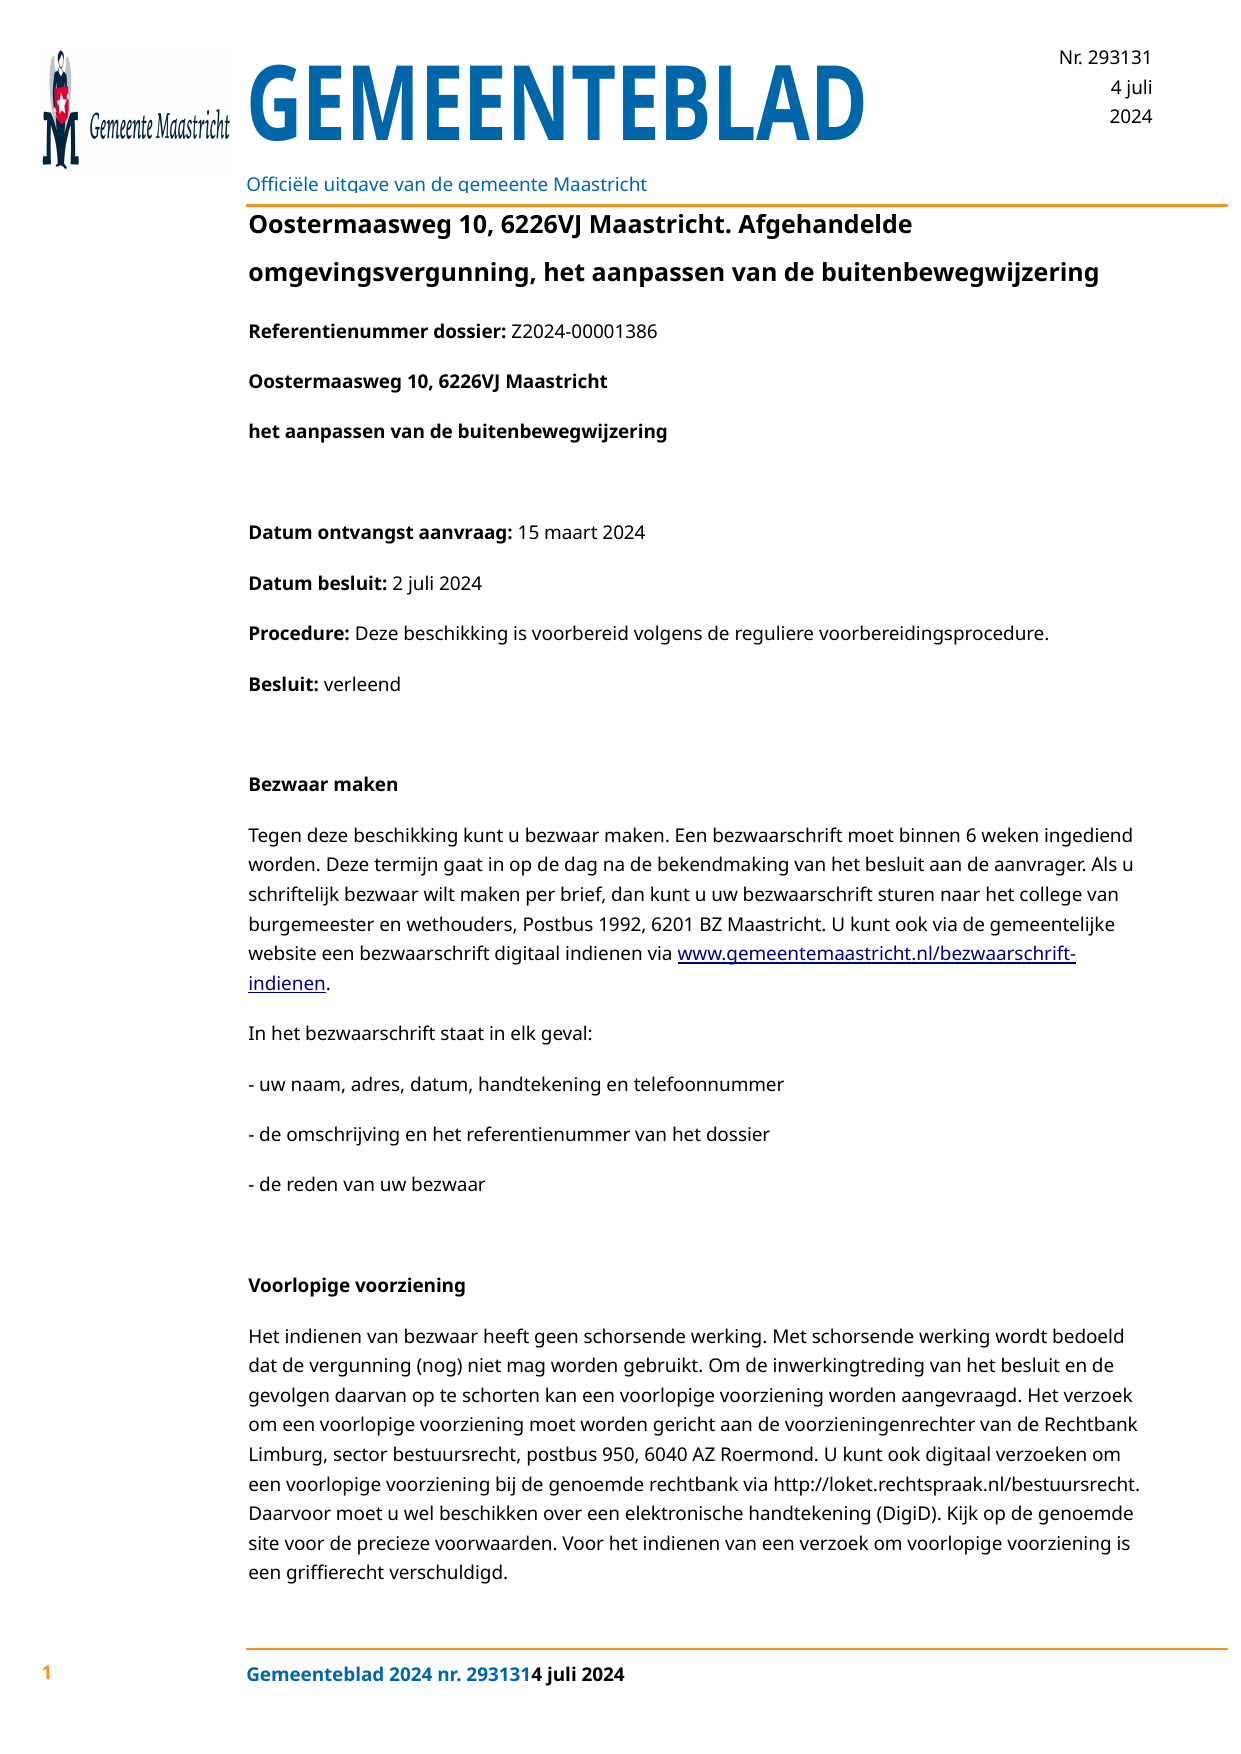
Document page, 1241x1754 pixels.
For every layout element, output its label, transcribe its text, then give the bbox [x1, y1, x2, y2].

text - de reden van uw bezwaar [248, 1172, 1152, 1197]
text Het indienen van bezwaar heeft geen schorsende werking. Met schorsende werking wordt bedoeld dat de vergunning (nog) niet mag worden gebruikt. Om de inwerkingtreding van het besluit en de gevolgen daarvan op te schorten kan een voorlopige voorziening worden aangevraagd. Het verzoek om een voorlopige voorziening moet worden gericht aan de voorzieningenrechter van de Rechtbank Limburg, sector bestuursrecht, postbus 950, 6040 AZ Roermond. U kunt ook digitaal verzoeken om een voorlopige voorziening bij de genoemde rechtbank via http://loket.rechtspraak.nl/bestuursrecht. Daarvoor moet u wel beschikken over een elektronische handtekening (DigiD). Kijk op de genoemde site voor de precieze voorwaarden. Voor het indienen van een verzoek om voorlopige voorziening is een griffierecht verschuldigd. [248, 1323, 1152, 1585]
text Oostermaasweg 10, 6226VJ Maastricht. Afgehandelde omgevingsvergunning, het aanpassen van de buitenbewegwijzering [248, 207, 1152, 288]
text In het bezwaarschrift staat in elk geval: [248, 1020, 1152, 1046]
text Procedure: Deze beschikking is voorbereid volgens de reguliere voorbereidingsprocedure. [248, 620, 1152, 646]
text Voorlopige voorziening [248, 1272, 1152, 1298]
text - uw naam, adres, datum, handtekening en telefoonnummer [248, 1071, 1152, 1097]
text Besluit: verleend [248, 671, 1152, 697]
text Tegen deze beschikking kunt u bezwaar maken. Een bezwaarschrift moet binnen 6 weken ingediend worden. Deze termijn gaat in op de dag na de bekendmaking van het besluit aan de aanvrager. Als u schriftelijk bezwaar wilt maken per brief, dan kunt u uw bezwaarschrift sturen naar het college van burgemeester en wethouders, Postbus 1992, 6201 BZ Maastricht. U kunt ook via de gemeentelijke website een bezwaarschrift digitaal indienen via www.gemeentemaastricht.nl/bezwaarschrift-indienen. [248, 822, 1152, 996]
picture [41, 47, 231, 172]
text - de omschrijving en het referentienummer van het dossier [248, 1121, 1152, 1147]
text Referentienummer dossier: Z2024-00001386 [248, 318, 1152, 344]
text Bezwaar maken [248, 772, 1152, 797]
text Datum ontvangst aanvraag: 15 maart 2024 [248, 519, 1152, 545]
text Datum besluit: 2 juli 2024 [248, 570, 1152, 596]
text Oostermaasweg 10, 6226VJ Maastricht [248, 368, 1152, 394]
text het aanpassen van de buitenbewegwijzering [248, 419, 1152, 444]
